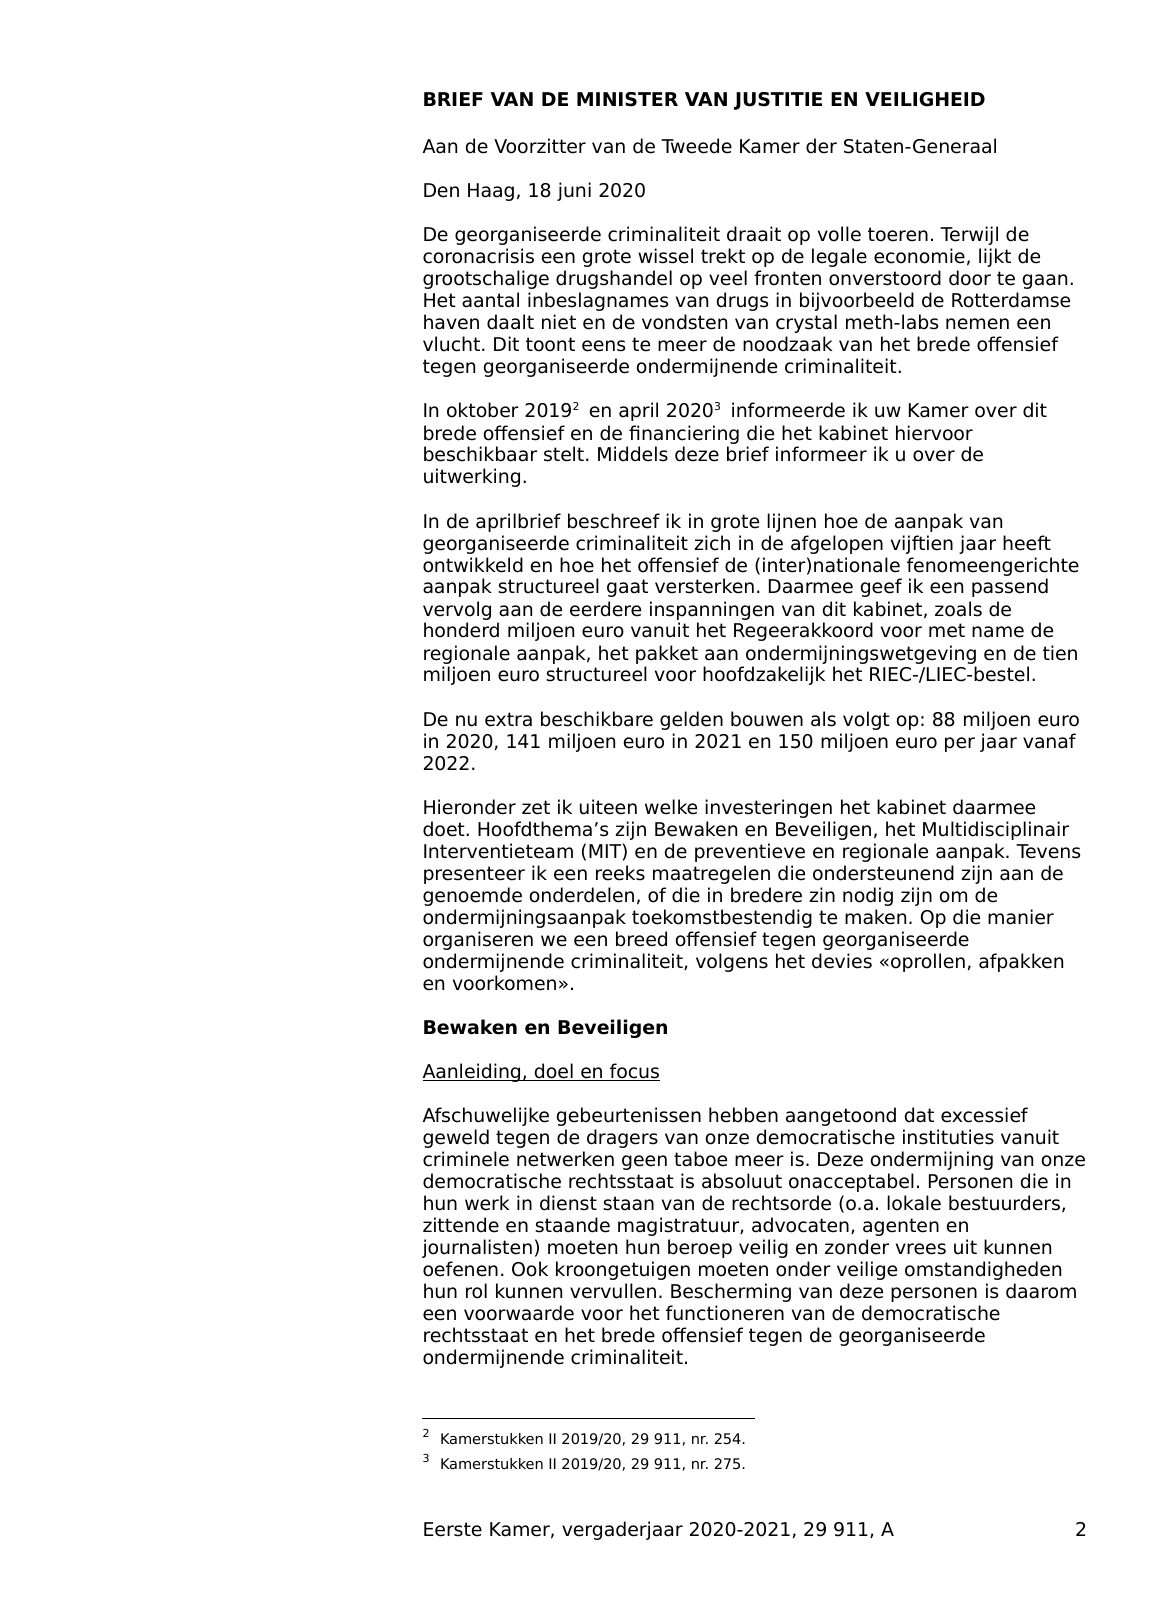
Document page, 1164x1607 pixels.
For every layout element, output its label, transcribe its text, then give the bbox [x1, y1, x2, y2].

text In oktober 2019 en april 2020 informeerde ik uw Kamer over dit brede offensief en de financiering die het kabinet hiervoor beschikbaar stelt. Middels deze brief informeer ik u over de uitwerking. [422, 400, 1087, 488]
subtitle Bewaken en Beveiligen [422, 1017, 1087, 1039]
text Aan de Voorzitter van de Tweede Kamer der Staten-Generaal [422, 136, 1087, 158]
subtitle Aanleiding, doel en focus [422, 1061, 1087, 1083]
subtitle BRIEF VAN DE MINISTER VAN JUSTITIE EN VEILIGHEID [422, 89, 1087, 111]
text De nu extra beschikbare gelden bouwen als volgt op: 88 miljoen euro in 2020, 141 miljoen euro in 2021 en 150 miljoen euro per jaar vanaf 2022. [422, 708, 1087, 774]
text Hieronder zet ik uiteen welke investeringen het kabinet daarmee doet. Hoofdthema’s zijn Bewaken en Beveiligen, het Multidisciplinair Interventieteam (MIT) en de preventieve en regionale aanpak. Tevens presenteer ik een reeks maatregelen die ondersteunend zijn aan de genoemde onderdelen, of die in bredere zin nodig zijn om de ondermijningsaanpak toekomstbestendig te maken. Op die manier organiseren we een breed offensief tegen georganiseerde ondermijnende criminaliteit, volgens het devies «oprollen, afpakken en voorkomen». [422, 797, 1087, 994]
text De georganiseerde criminaliteit draait op volle toeren. Terwijl de coronacrisis een grote wissel trekt op de legale economie, lijkt de grootschalige drugshandel op veel fronten onverstoord door te gaan. Het aantal inbeslagnames van drugs in bijvoorbeeld de Rotterdamse haven daalt niet en de vondsten van crystal meth-labs nemen een vlucht. Dit toont eens te meer de noodzaak van het brede offensief tegen georganiseerde ondermijnende criminaliteit. [422, 224, 1087, 378]
text Den Haag, 18 juni 2020 [422, 180, 1087, 202]
text In de aprilbrief beschreef ik in grote lijnen hoe de aanpak van georganiseerde criminaliteit zich in de afgelopen vijftien jaar heeft ontwikkeld en hoe het offensief de (inter)nationale fenomeengerichte aanpak structureel gaat versterken. Daarmee geef ik een passend vervolg aan de eerdere inspanningen van dit kabinet, zoals de honderd miljoen euro vanuit het Regeerakkoord voor met name de regionale aanpak, het pakket aan ondermijningswetgeving en de tien miljoen euro structureel voor hoofdzakelijk het RIEC-/LIEC-bestel. [422, 511, 1087, 686]
text Kamerstukken II 2019/20, 29 911, nr. 275. [422, 1452, 1087, 1474]
text Kamerstukken II 2019/20, 29 911, nr. 254. [422, 1427, 1087, 1449]
text Afschuwelijke gebeurtenissen hebben aangetoond dat excessief geweld tegen de dragers van onze democratische instituties vanuit criminele netwerken geen taboe meer is. Deze ondermijning van onze democratische rechtsstaat is absoluut onacceptabel. Personen die in hun werk in dienst staan van de rechtsorde (o.a. lokale bestuurders, zittende en staande magistratuur, advocaten, agenten en journalisten) moeten hun beroep veilig en zonder vrees uit kunnen oefenen. Ook kroongetuigen moeten onder veilige omstandigheden hun rol kunnen vervullen. Bescherming van deze personen is daarom een voorwaarde voor het functioneren van de democratische rechtsstaat en het brede offensief tegen de georganiseerde ondermijnende criminaliteit. [422, 1105, 1087, 1369]
